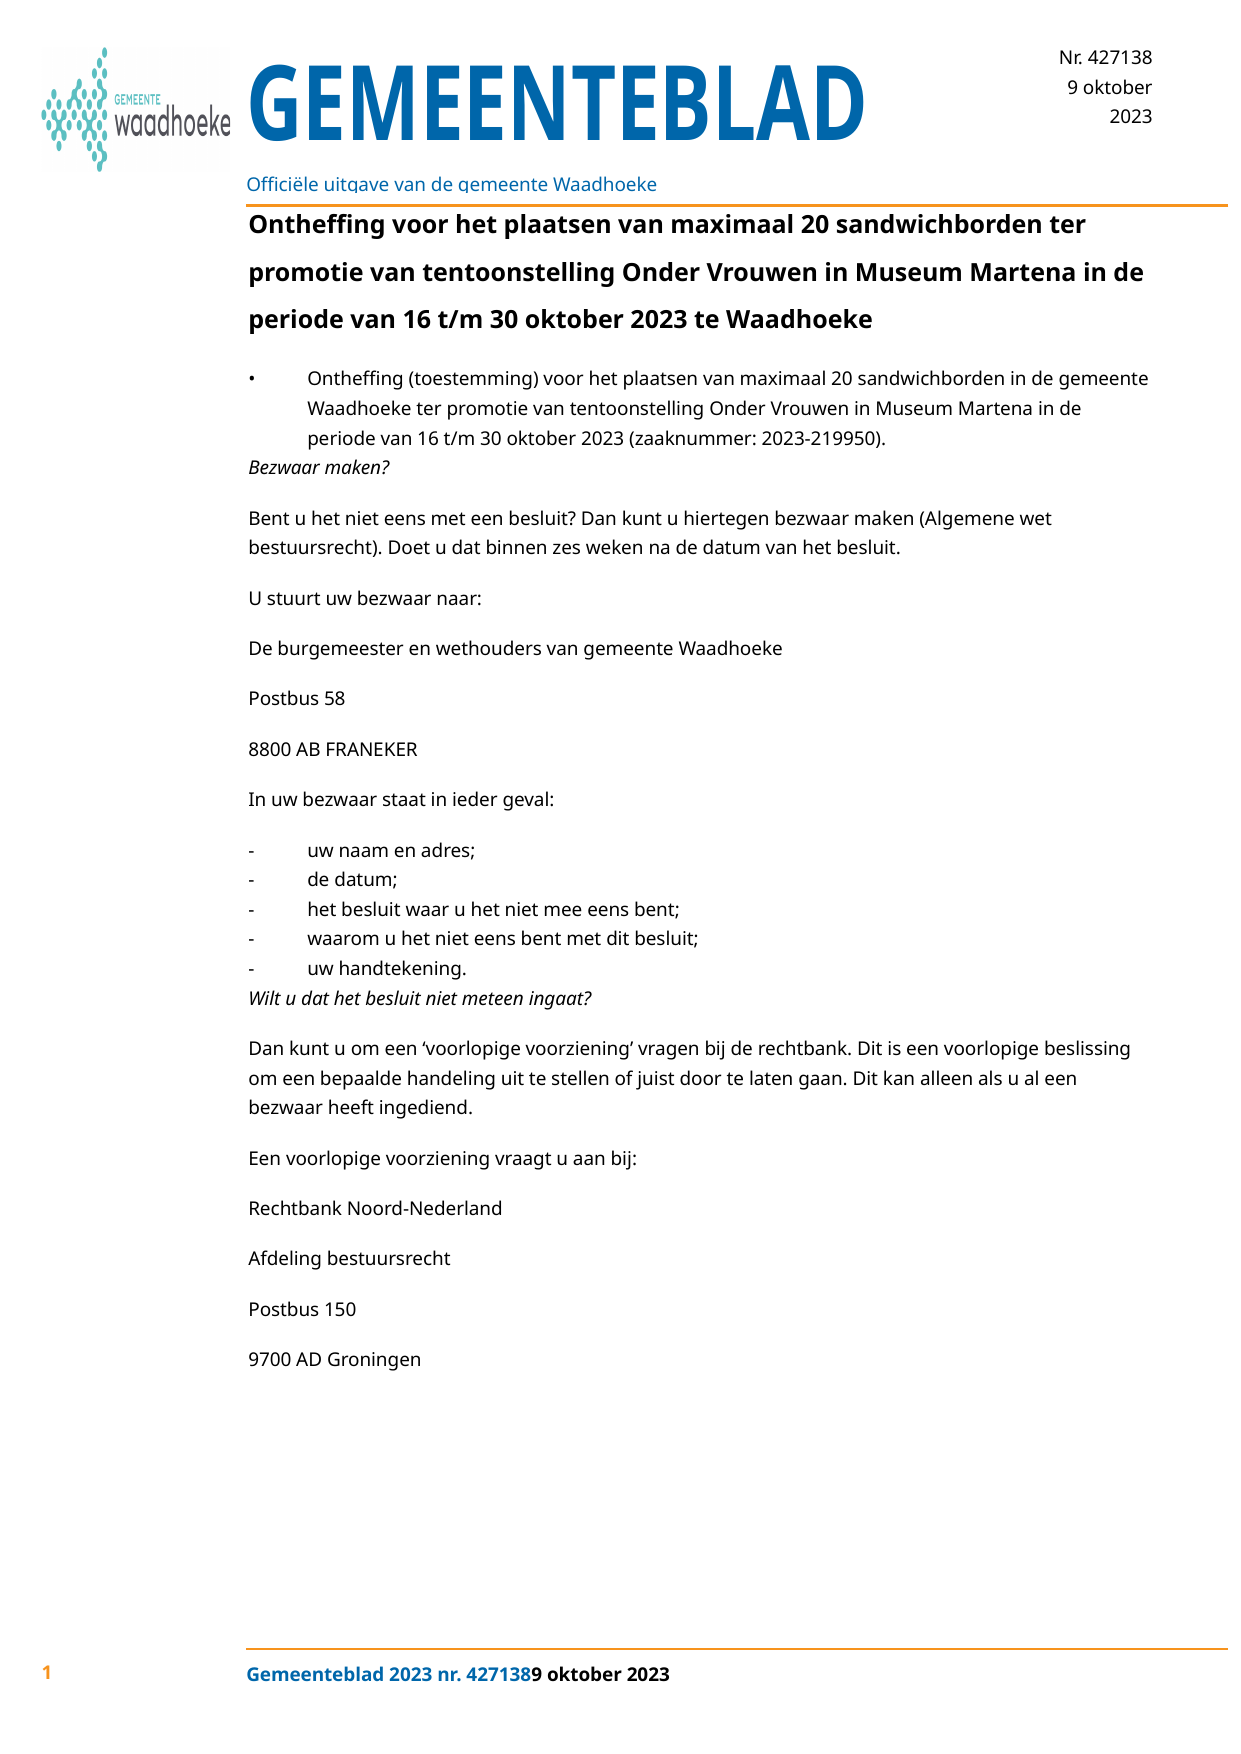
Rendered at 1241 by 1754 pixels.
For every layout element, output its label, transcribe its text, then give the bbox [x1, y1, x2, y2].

text Wilt u dat het besluit niet meteen ingaat? [248, 985, 1152, 1010]
list de datum; [248, 866, 1152, 892]
text 9700 AD Groningen [248, 1346, 1152, 1372]
text Afdeling bestuursrecht [248, 1246, 1152, 1271]
text Ontheffing voor het plaatsen van maximaal 20 sandwichborden ter promotie van tentoonstelling Onder Vrouwen in Museum Martena in de periode van 16 t/m 30 oktober 2023 te Waadhoeke [248, 207, 1152, 336]
text Rechtbank Noord-Nederland [248, 1195, 1152, 1221]
list uw handtekening. [248, 955, 1152, 981]
list Ontheffing (toestemming) voor het plaatsen van maximaal 20 sandwichborden in de gemeente Waadhoeke ter promotie van tentoonstelling Onder Vrouwen in Museum Martena in de periode van 16 t/m 30 oktober 2023 (zaaknummer: 2023-219950). [248, 366, 1152, 450]
text U stuurt uw bezwaar naar: [248, 585, 1152, 610]
text Dan kunt u om een ‘voorlopige voorziening’ vragen bij de rechtbank. Dit is een voorlopige beslissing om een bepaalde handeling uit te stellen of juist door te laten gaan. Dit kan alleen als u al een bezwaar heeft ingediend. [248, 1035, 1152, 1120]
text 8800 AB FRANEKER [248, 736, 1152, 762]
text Postbus 58 [248, 686, 1152, 711]
text Een voorlopige voorziening vraagt u aan bij: [248, 1145, 1152, 1170]
text Bent u het niet eens met een besluit? Dan kunt u hiertegen bezwaar maken (Algemene wet bestuursrecht). Doet u dat binnen zes weken na de datum van het besluit. [248, 505, 1152, 560]
text De burgemeester en wethouders van gemeente Waadhoeke [248, 635, 1152, 661]
text Bezwaar maken? [248, 454, 1152, 480]
list waarom u het niet eens bent met dit besluit; [248, 926, 1152, 951]
text Postbus 150 [248, 1296, 1152, 1322]
list uw naam en adres; [248, 837, 1152, 862]
list het besluit waar u het niet mee eens bent; [248, 896, 1152, 922]
text In uw bezwaar staat in ieder geval: [248, 786, 1152, 812]
picture [41, 47, 231, 172]
